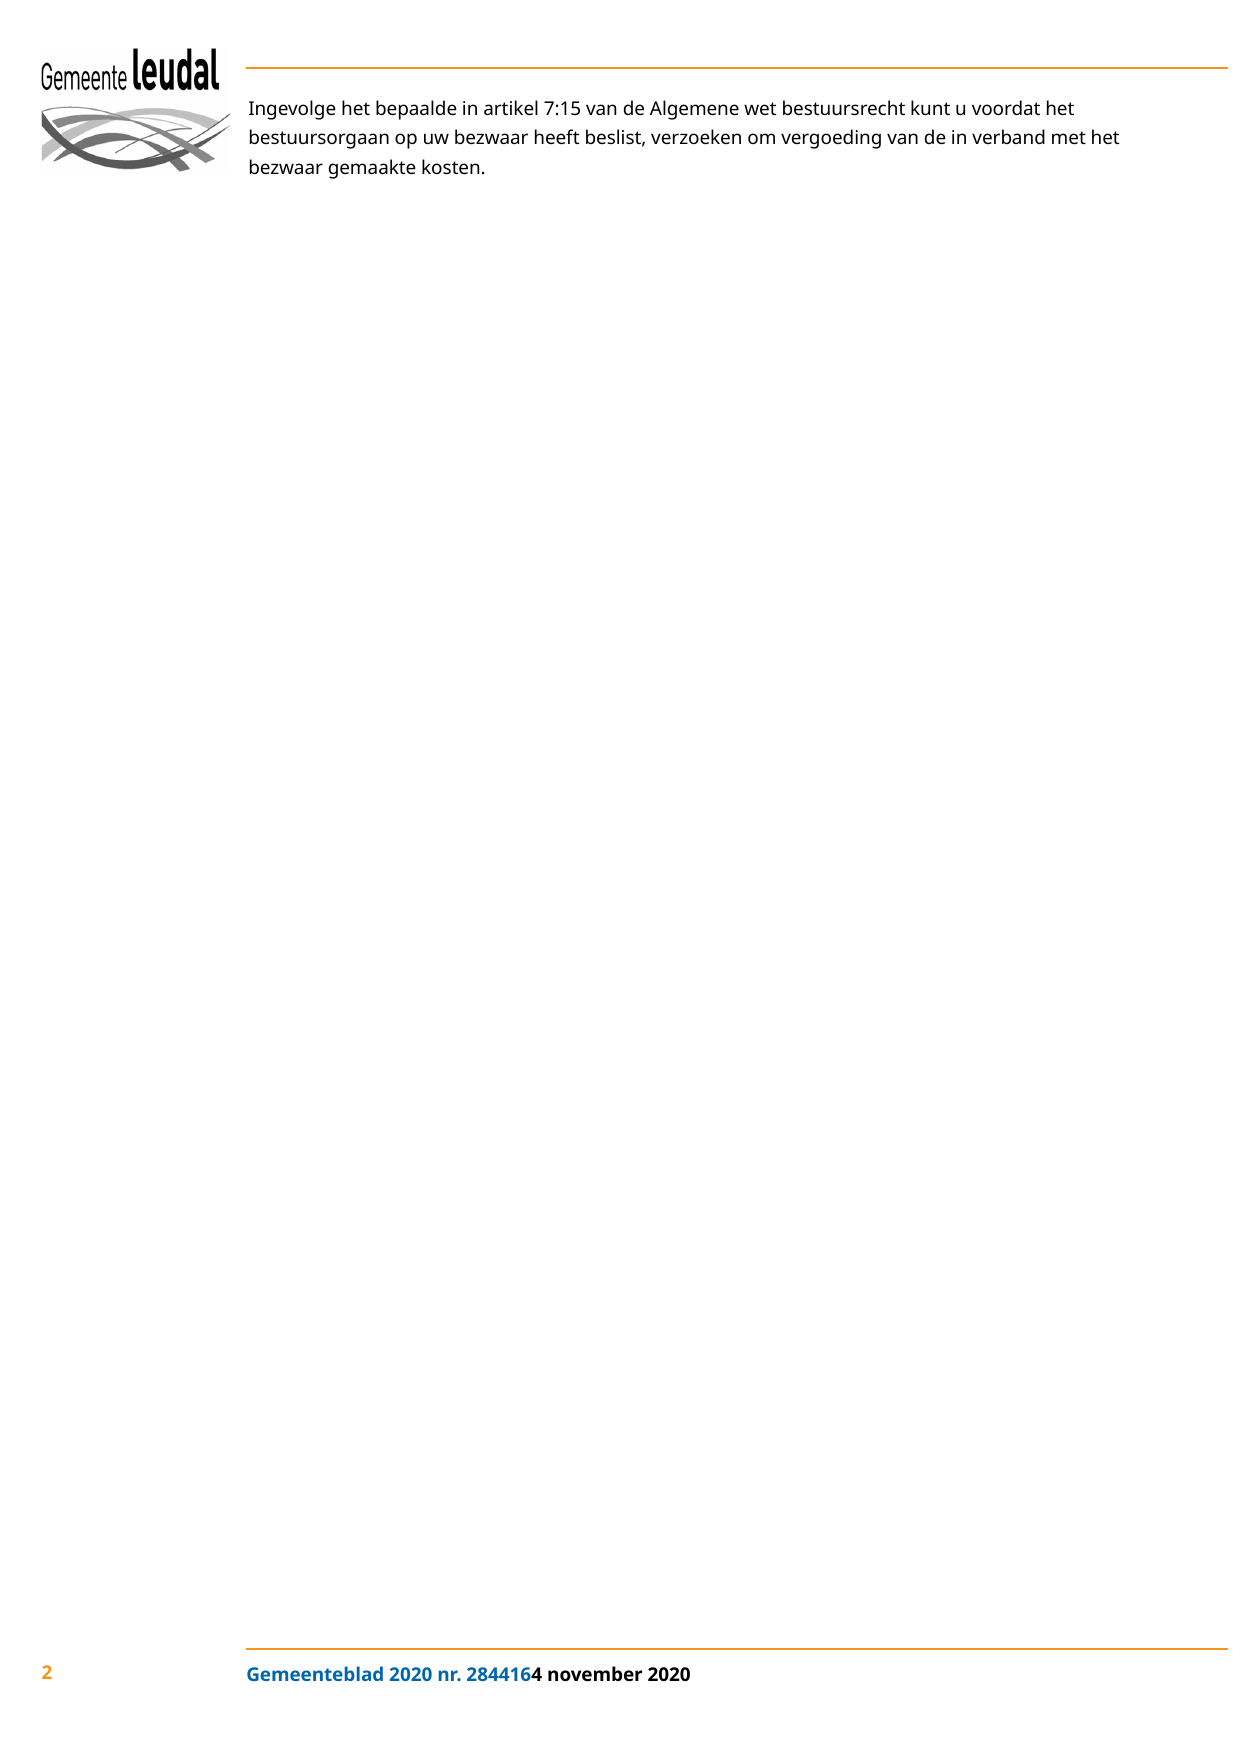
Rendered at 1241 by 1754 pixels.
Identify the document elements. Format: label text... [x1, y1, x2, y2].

text Ingevolge het bepaalde in artikel 7:15 van de Algemene wet bestuursrecht kunt u voordat het bestuursorgaan op uw bezwaar heeft beslist, verzoeken om vergoeding van de in verband met het bezwaar gemaakte kosten. [248, 95, 1152, 180]
picture [41, 47, 231, 172]
